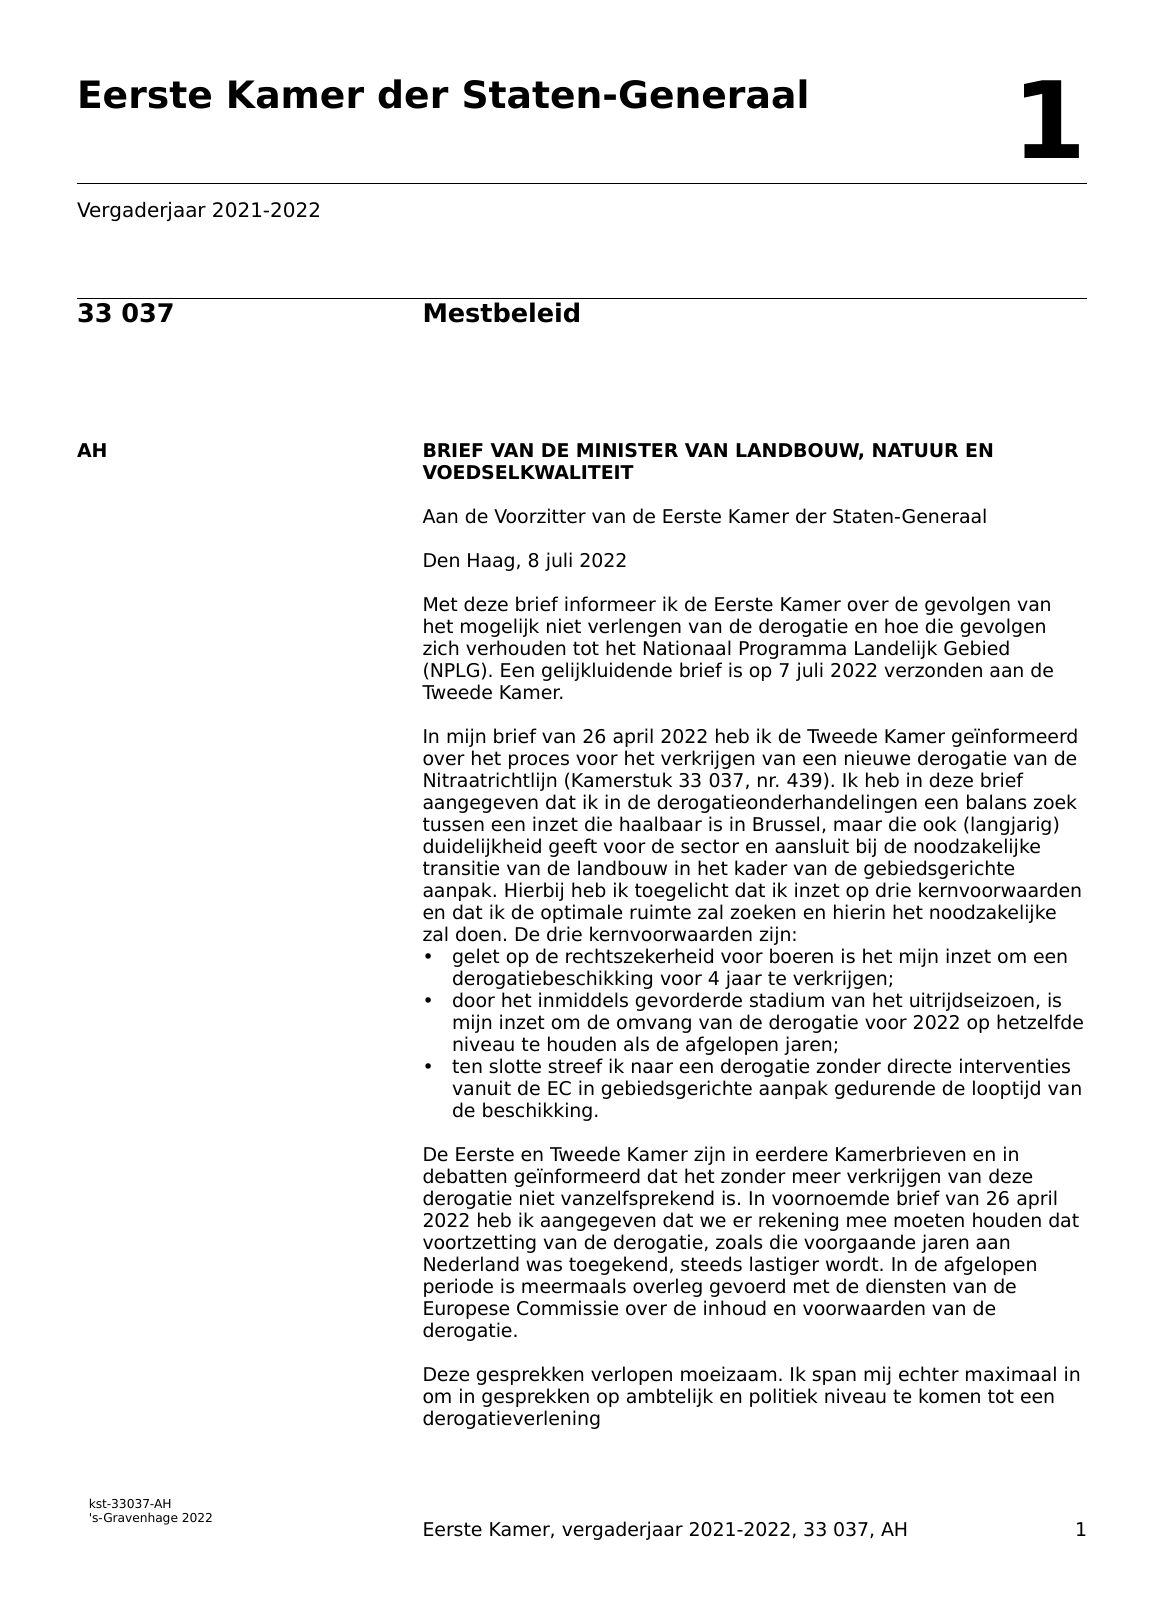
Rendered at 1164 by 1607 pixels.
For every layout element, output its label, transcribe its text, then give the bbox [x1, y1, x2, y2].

text De Eerste en Tweede Kamer zijn in eerdere Kamerbrieven en in debatten geïnformeerd dat het zonder meer verkrijgen van deze derogatie niet vanzelfsprekend is. In voornoemde brief van 26 april 2022 heb ik aangegeven dat we er rekening mee moeten houden dat voortzetting van de derogatie, zoals die voorgaande jaren aan Nederland was toegekend, steeds lastiger wordt. In de afgelopen periode is meermaals overleg gevoerd met de diensten van de Europese Commissie over de inhoud en voorwaarden van de derogatie. [422, 1144, 1087, 1342]
subtitle 33 037 Mestbeleid [77, 299, 1087, 329]
text Aan de Voorzitter van de Eerste Kamer der Staten-Generaal [422, 506, 1087, 528]
text kst-33037-AH [88, 1497, 323, 1511]
text Deze gesprekken verlopen moeizaam. Ik span mij echter maximaal in om in gesprekken op ambtelijk en politiek niveau te komen tot een derogatieverlening [422, 1364, 1087, 1430]
table_header Eerste Kamer der Staten-Generaal [77, 59, 886, 183]
text • gelet op de rechtszekerheid voor boeren is het mijn inzet om een derogatiebeschikking voor 4 jaar te verkrijgen; [422, 946, 1087, 990]
table_cell Vergaderjaar 2021-2022 [77, 184, 1087, 298]
text • ten slotte streef ik naar een derogatie zonder directe interventies vanuit de EC in gebiedsgerichte aanpak gedurende de looptijd van de beschikking. [422, 1056, 1087, 1122]
text In mijn brief van 26 april 2022 heb ik de Tweede Kamer geïnformeerd over het proces voor het verkrijgen van een nieuwe derogatie van de Nitraatrichtlijn (Kamerstuk 33 037, nr. 439). Ik heb in deze brief aangegeven dat ik in de derogatieonderhandelingen een balans zoek tussen een inzet die haalbaar is in Brussel, maar die ook (langjarig) duidelijkheid geeft voor de sector en aansluit bij de noodzakelijke transitie van de landbouw in het kader van de gebiedsgerichte aanpak. Hierbij heb ik toegelicht dat ik inzet op drie kernvoorwaarden en dat ik de optimale ruimte zal zoeken en hierin het noodzakelijke zal doen. De drie kernvoorwaarden zijn: [422, 726, 1087, 946]
text Met deze brief informeer ik de Eerste Kamer over de gevolgen van het mogelijk niet verlengen van de derogatie en hoe die gevolgen zich verhouden tot het Nationaal Programma Landelijk Gebied (NPLG). Een gelijkluidende brief is op 7 juli 2022 verzonden aan de Tweede Kamer. [422, 594, 1087, 704]
table_header 1 [886, 59, 1087, 183]
subtitle AH BRIEF VAN DE MINISTER VAN LANDBOUW, NATUUR EN VOEDSELKWALITEIT [77, 440, 1087, 484]
text 's-Gravenhage 2022 [88, 1511, 323, 1525]
text Den Haag, 8 juli 2022 [422, 550, 1087, 572]
text • door het inmiddels gevorderde stadium van het uitrijdseizoen, is mijn inzet om de omvang van de derogatie voor 2022 op hetzelfde niveau te houden als de afgelopen jaren; [422, 990, 1087, 1056]
